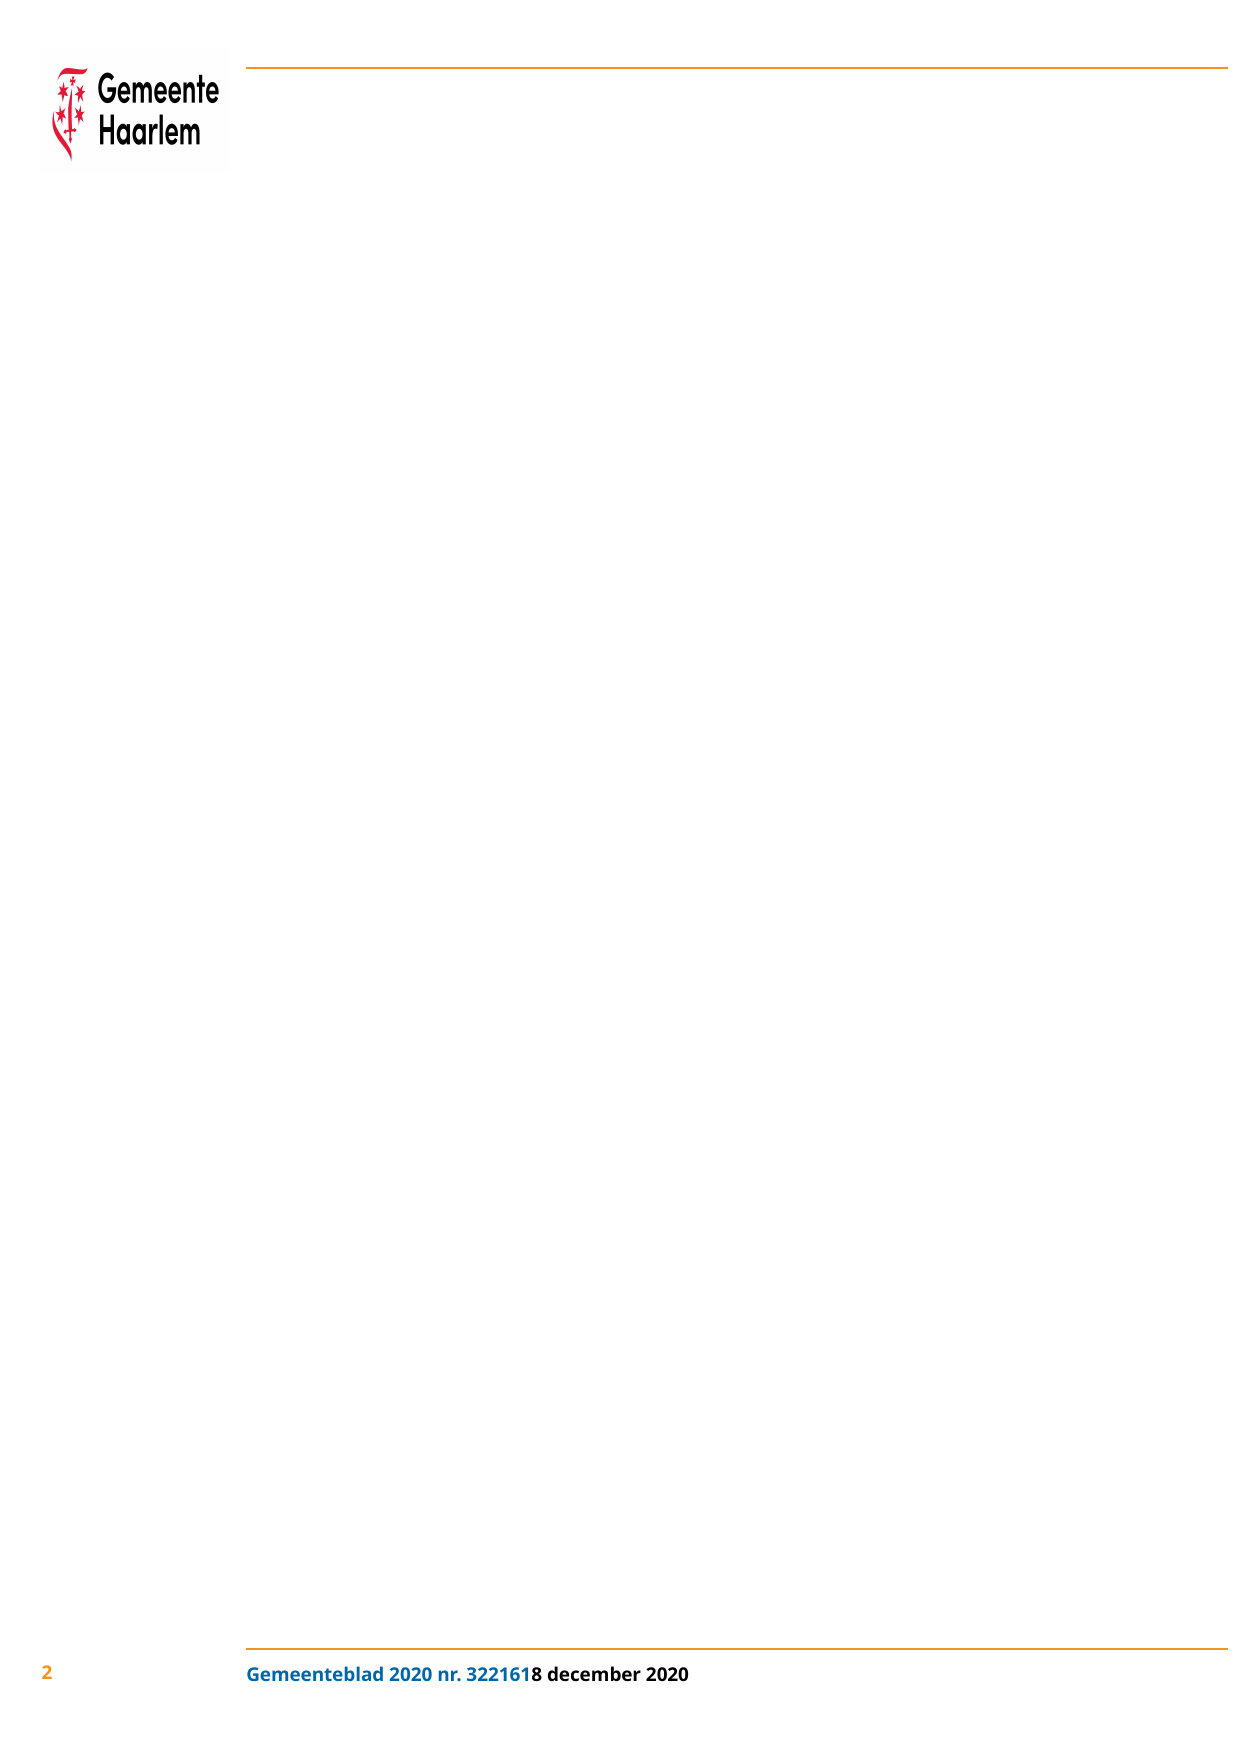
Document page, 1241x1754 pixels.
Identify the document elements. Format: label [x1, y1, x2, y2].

picture [41, 47, 231, 172]
